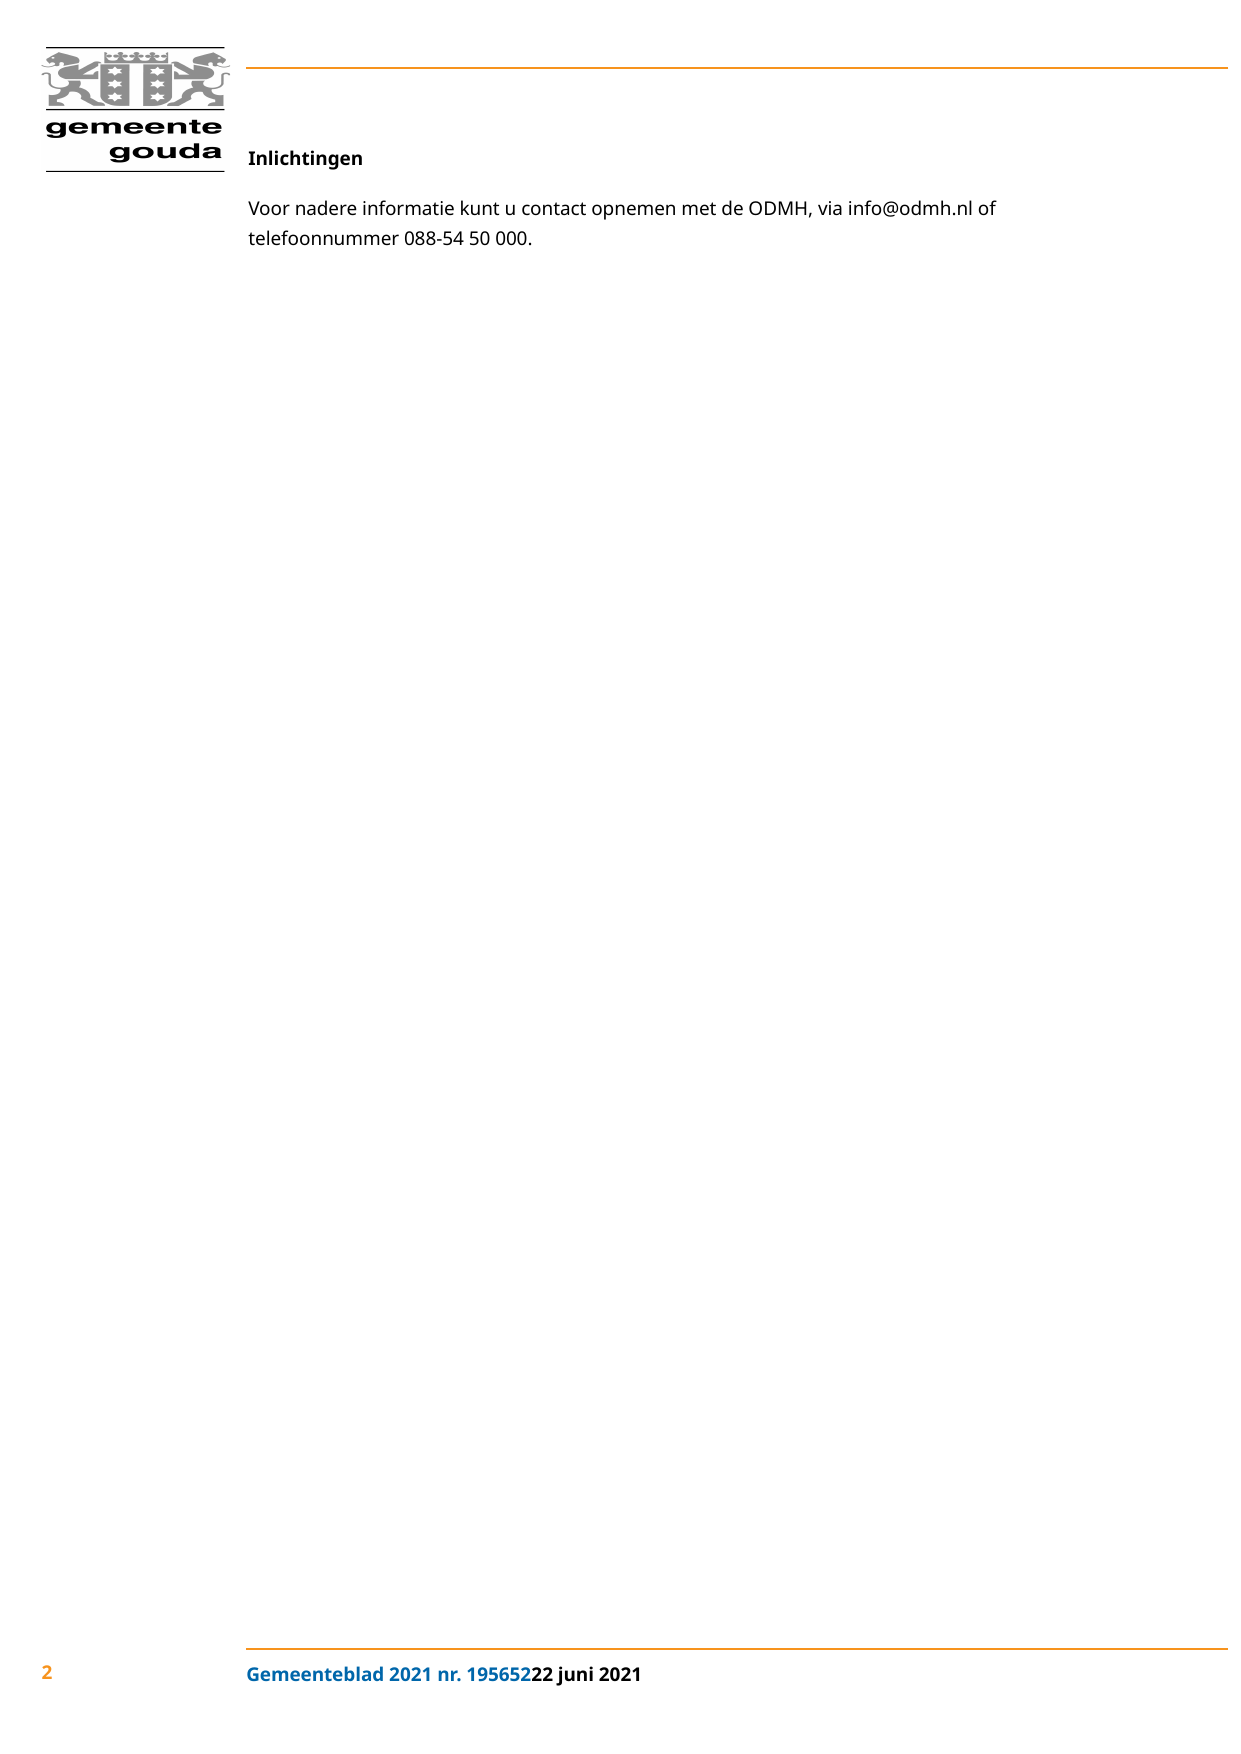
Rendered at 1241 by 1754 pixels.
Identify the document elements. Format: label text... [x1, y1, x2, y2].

text Voor nadere informatie kunt u contact opnemen met de ODMH, via info@odmh.nl of telefoonnummer 088-54 50 000. [248, 196, 1152, 251]
text Inlichtingen [248, 145, 1152, 171]
picture [41, 47, 231, 172]
